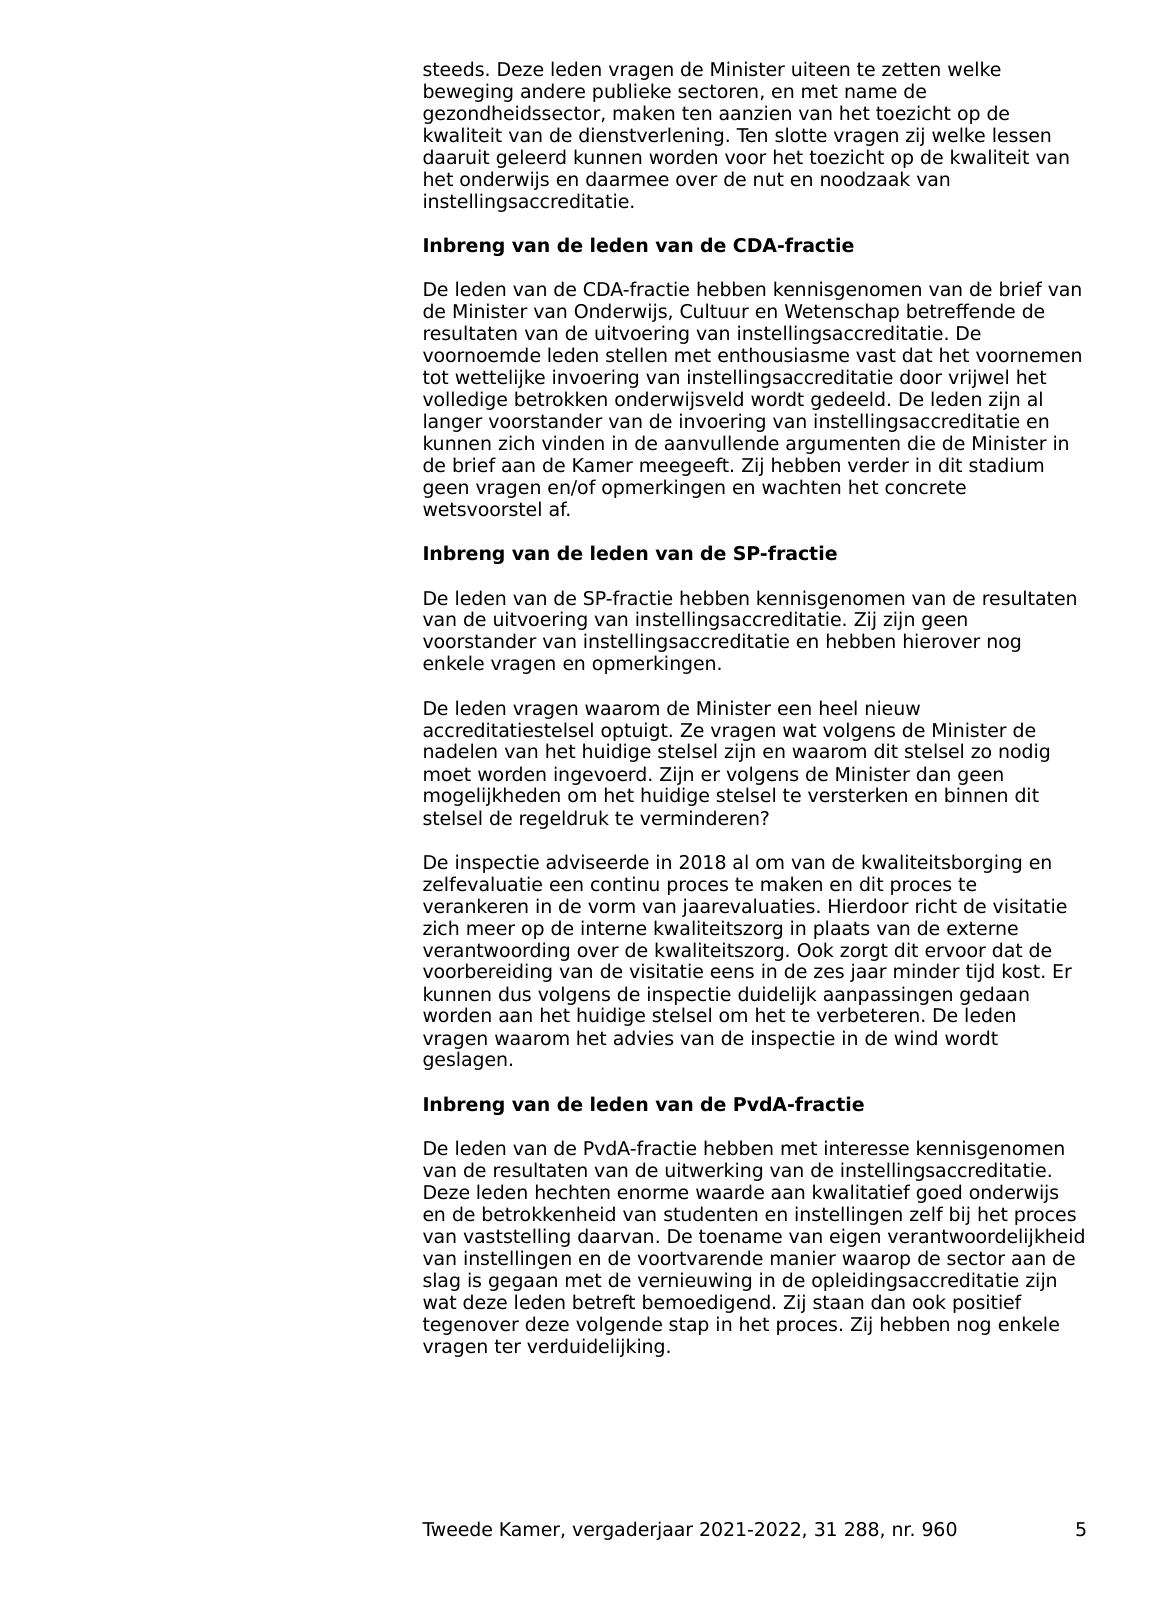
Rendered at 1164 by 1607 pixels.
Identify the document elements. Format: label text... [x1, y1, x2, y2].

subtitle Inbreng van de leden van de PvdA-fractie [422, 1093, 1087, 1116]
text De leden van de PvdA-fractie hebben met interesse kennisgenomen van de resultaten van de uitwerking van de instellingsaccreditatie. Deze leden hechten enorme waarde aan kwalitatief goed onderwijs en de betrokkenheid van studenten en instellingen zelf bij het proces van vaststelling daarvan. De toename van eigen verantwoordelijkheid van instellingen en de voortvarende manier waarop de sector aan de slag is gegaan met de vernieuwing in de opleidingsaccreditatie zijn wat deze leden betreft bemoedigend. Zij staan dan ook positief tegenover deze volgende stap in het proces. Zij hebben nog enkele vragen ter verduidelijking. [422, 1138, 1087, 1357]
text De leden vragen waarom de Minister een heel nieuw accreditatiestelsel optuigt. Ze vragen wat volgens de Minister de nadelen van het huidige stelsel zijn en waarom dit stelsel zo nodig moet worden ingevoerd. Zijn er volgens de Minister dan geen mogelijkheden om het huidige stelsel te versterken en binnen dit stelsel de regeldruk te verminderen? [422, 697, 1087, 829]
text De leden van de CDA-fractie hebben kennisgenomen van de brief van de Minister van Onderwijs, Cultuur en Wetenschap betreffende de resultaten van de uitvoering van instellingsaccreditatie. De voornoemde leden stellen met enthousiasme vast dat het voornemen tot wettelijke invoering van instellingsaccreditatie door vrijwel het volledige betrokken onderwijsveld wordt gedeeld. De leden zijn al langer voorstander van de invoering van instellingsaccreditatie en kunnen zich vinden in de aanvullende argumenten die de Minister in de brief aan de Kamer meegeeft. Zij hebben verder in dit stadium geen vragen en/of opmerkingen en wachten het concrete wetsvoorstel af. [422, 279, 1087, 521]
text De inspectie adviseerde in 2018 al om van de kwaliteitsborging en zelfevaluatie een continu proces te maken en dit proces te verankeren in de vorm van jaarevaluaties. Hierdoor richt de visitatie zich meer op de interne kwaliteitszorg in plaats van de externe verantwoording over de kwaliteitszorg. Ook zorgt dit ervoor dat de voorbereiding van de visitatie eens in de zes jaar minder tijd kost. Er kunnen dus volgens de inspectie duidelijk aanpassingen gedaan worden aan het huidige stelsel om het te verbeteren. De leden vragen waarom het advies van de inspectie in de wind wordt geslagen. [422, 852, 1087, 1071]
text De leden van de SP-fractie hebben kennisgenomen van de resultaten van de uitvoering van instellingsaccreditatie. Zij zijn geen voorstander van instellingsaccreditatie en hebben hierover nog enkele vragen en opmerkingen. [422, 587, 1087, 675]
text steeds. Deze leden vragen de Minister uiteen te zetten welke beweging andere publieke sectoren, en met name de gezondheidssector, maken ten aanzien van het toezicht op de kwaliteit van de dienstverlening. Ten slotte vragen zij welke lessen daaruit geleerd kunnen worden voor het toezicht op de kwaliteit van het onderwijs en daarmee over de nut en noodzaak van instellingsaccreditatie. [422, 59, 1087, 213]
subtitle Inbreng van de leden van de SP-fractie [422, 543, 1087, 565]
subtitle Inbreng van de leden van de CDA-fractie [422, 235, 1087, 257]
